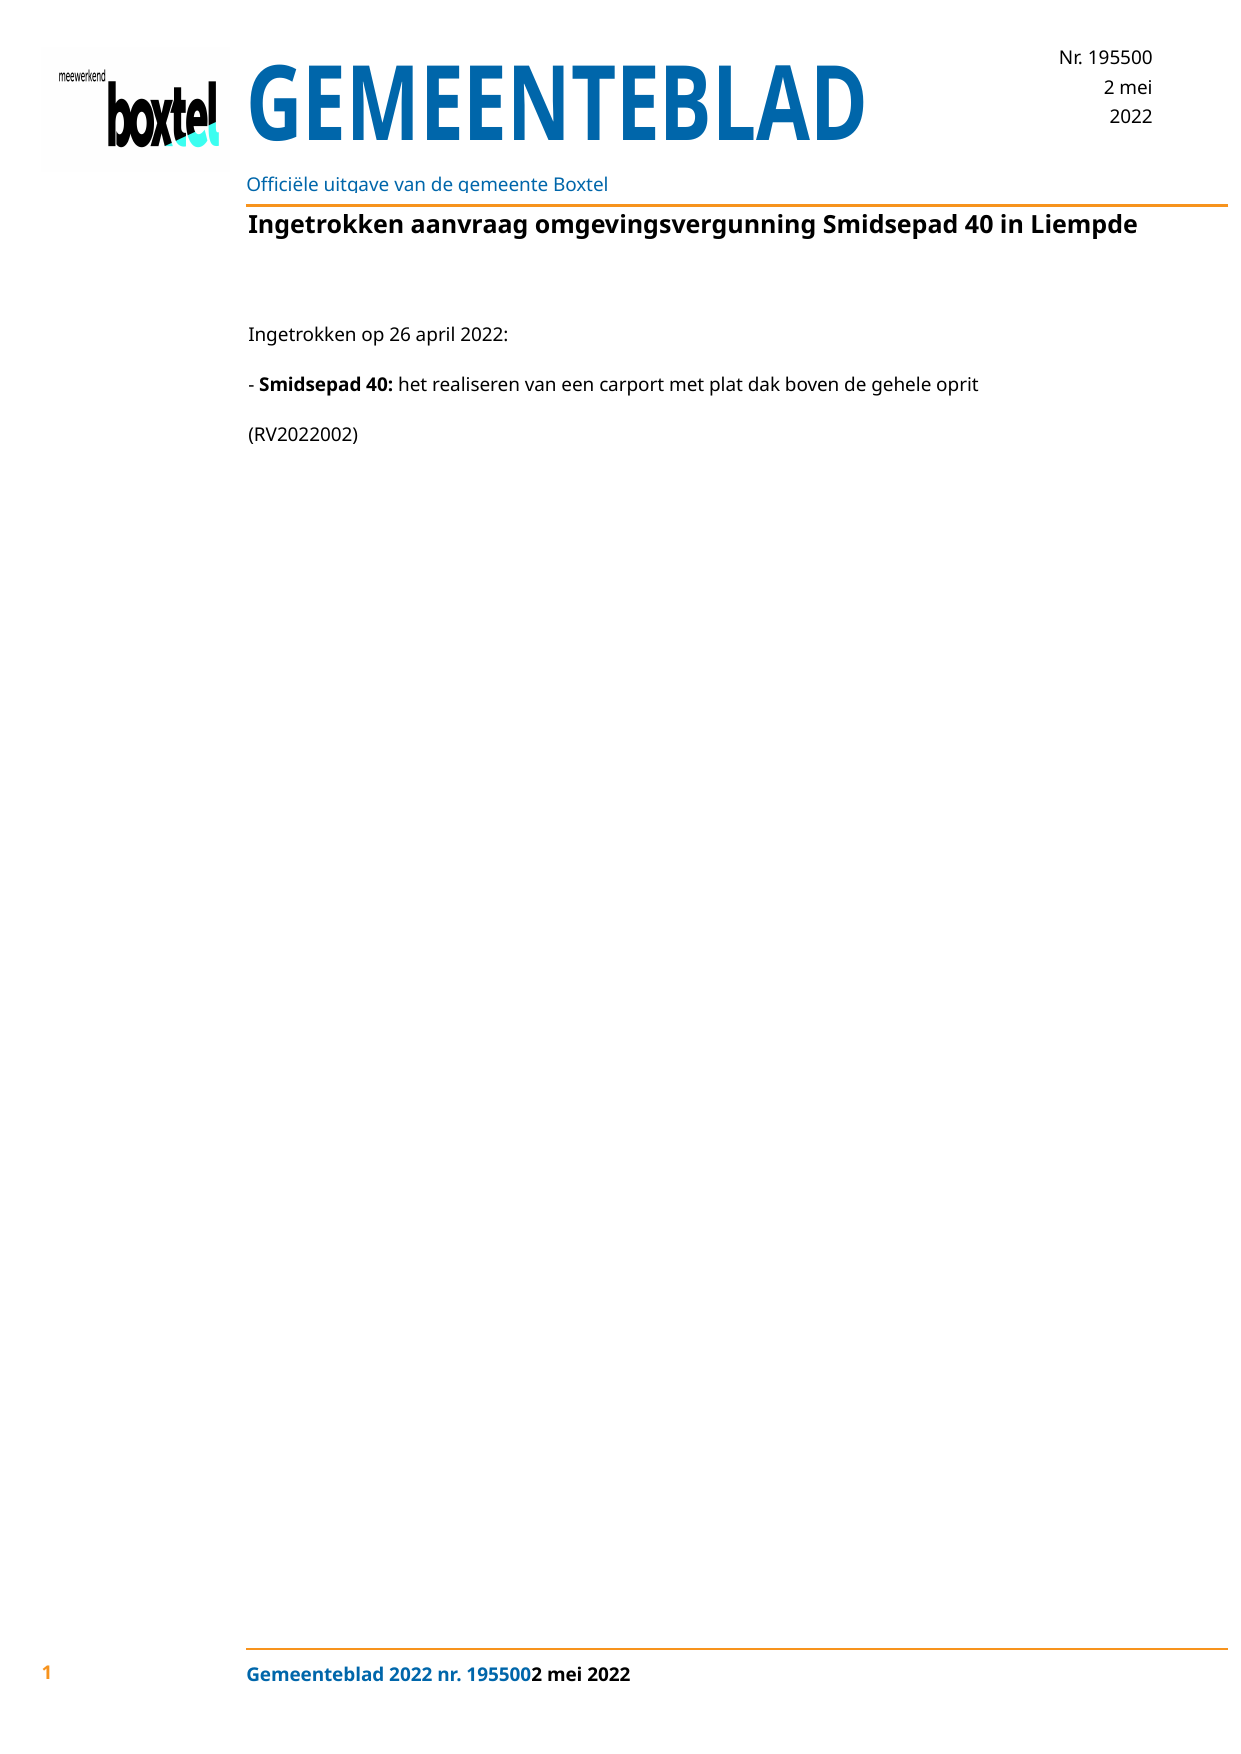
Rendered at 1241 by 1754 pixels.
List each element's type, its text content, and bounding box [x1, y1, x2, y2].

text - Smidsepad 40: het realiseren van een carport met plat dak boven de gehele oprit [248, 371, 1152, 397]
text Ingetrokken aanvraag omgevingsvergunning Smidsepad 40 in Liempde [248, 207, 1152, 241]
text Ingetrokken op 26 april 2022: [248, 321, 1152, 346]
text (RV2022002) [248, 422, 1152, 447]
picture [41, 47, 231, 172]
